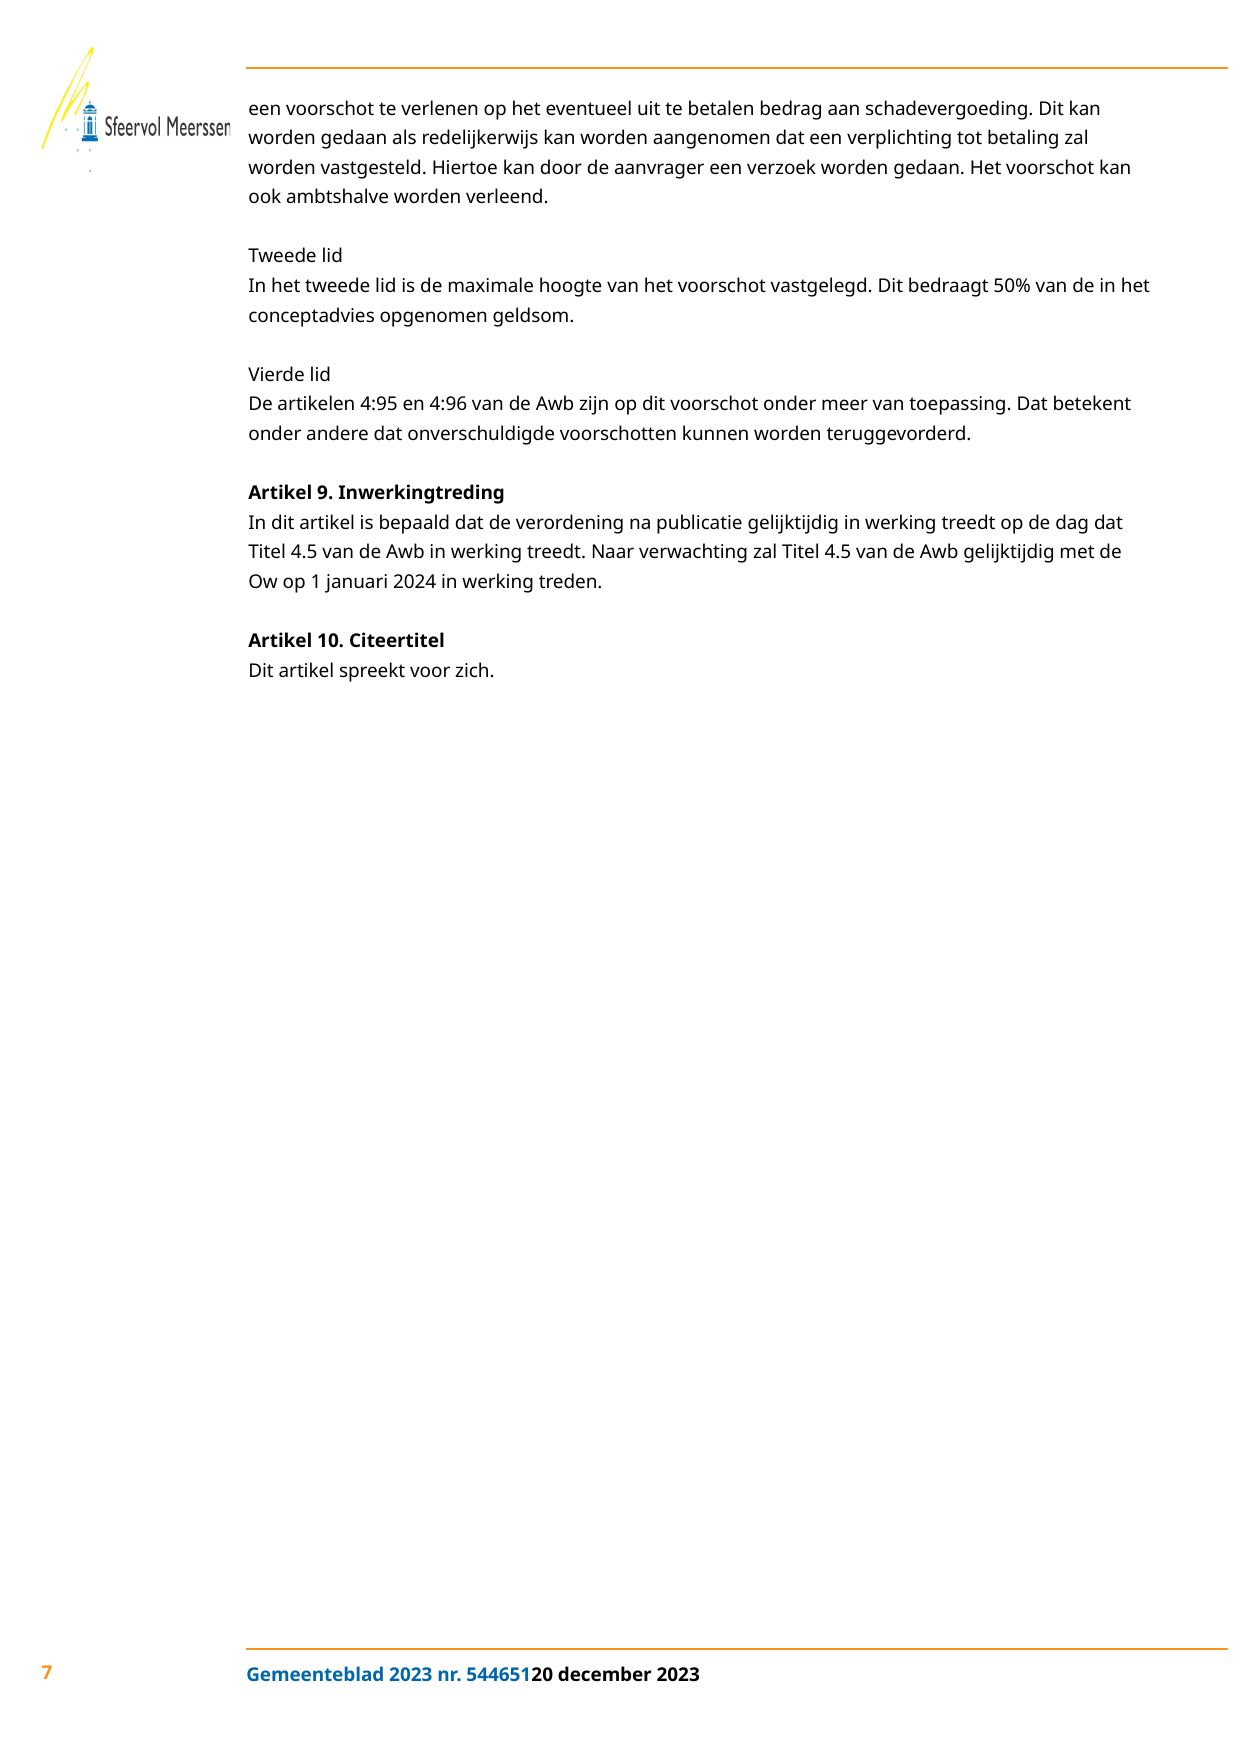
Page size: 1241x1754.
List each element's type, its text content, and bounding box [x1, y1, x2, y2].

text De artikelen 4:95 en 4:96 van de Awb zijn op dit voorschot onder meer van toepassing. Dat betekent onder andere dat onverschuldigde voorschotten kunnen worden teruggevorderd. [248, 391, 1152, 446]
text Tweede lid [248, 243, 1152, 268]
picture [41, 47, 231, 172]
text Artikel 10. Citeertitel [248, 627, 1152, 653]
text Vierde lid [248, 361, 1152, 387]
text een voorschot te verlenen op het eventueel uit te betalen bedrag aan schadevergoeding. Dit kan worden gedaan als redelijkerwijs kan worden aangenomen dat een verplichting tot betaling zal worden vastgesteld. Hiertoe kan door de aanvrager een verzoek worden gedaan. Het voorschot kan ook ambtshalve worden verleend. [248, 95, 1152, 209]
text In dit artikel is bepaald dat de verordening na publicatie gelijktijdig in werking treedt op de dag dat Titel 4.5 van de Awb in werking treedt. Naar verwachting zal Titel 4.5 van de Awb gelijktijdig met de Ow op 1 januari 2024 in werking treden. [248, 509, 1152, 594]
text Dit artikel spreekt voor zich. [248, 657, 1152, 683]
text In het tweede lid is de maximale hoogte van het voorschot vastgelegd. Dit bedraagt 50% van de in het conceptadvies opgenomen geldsom. [248, 272, 1152, 328]
text Artikel 9. Inwerkingtreding [248, 479, 1152, 505]
